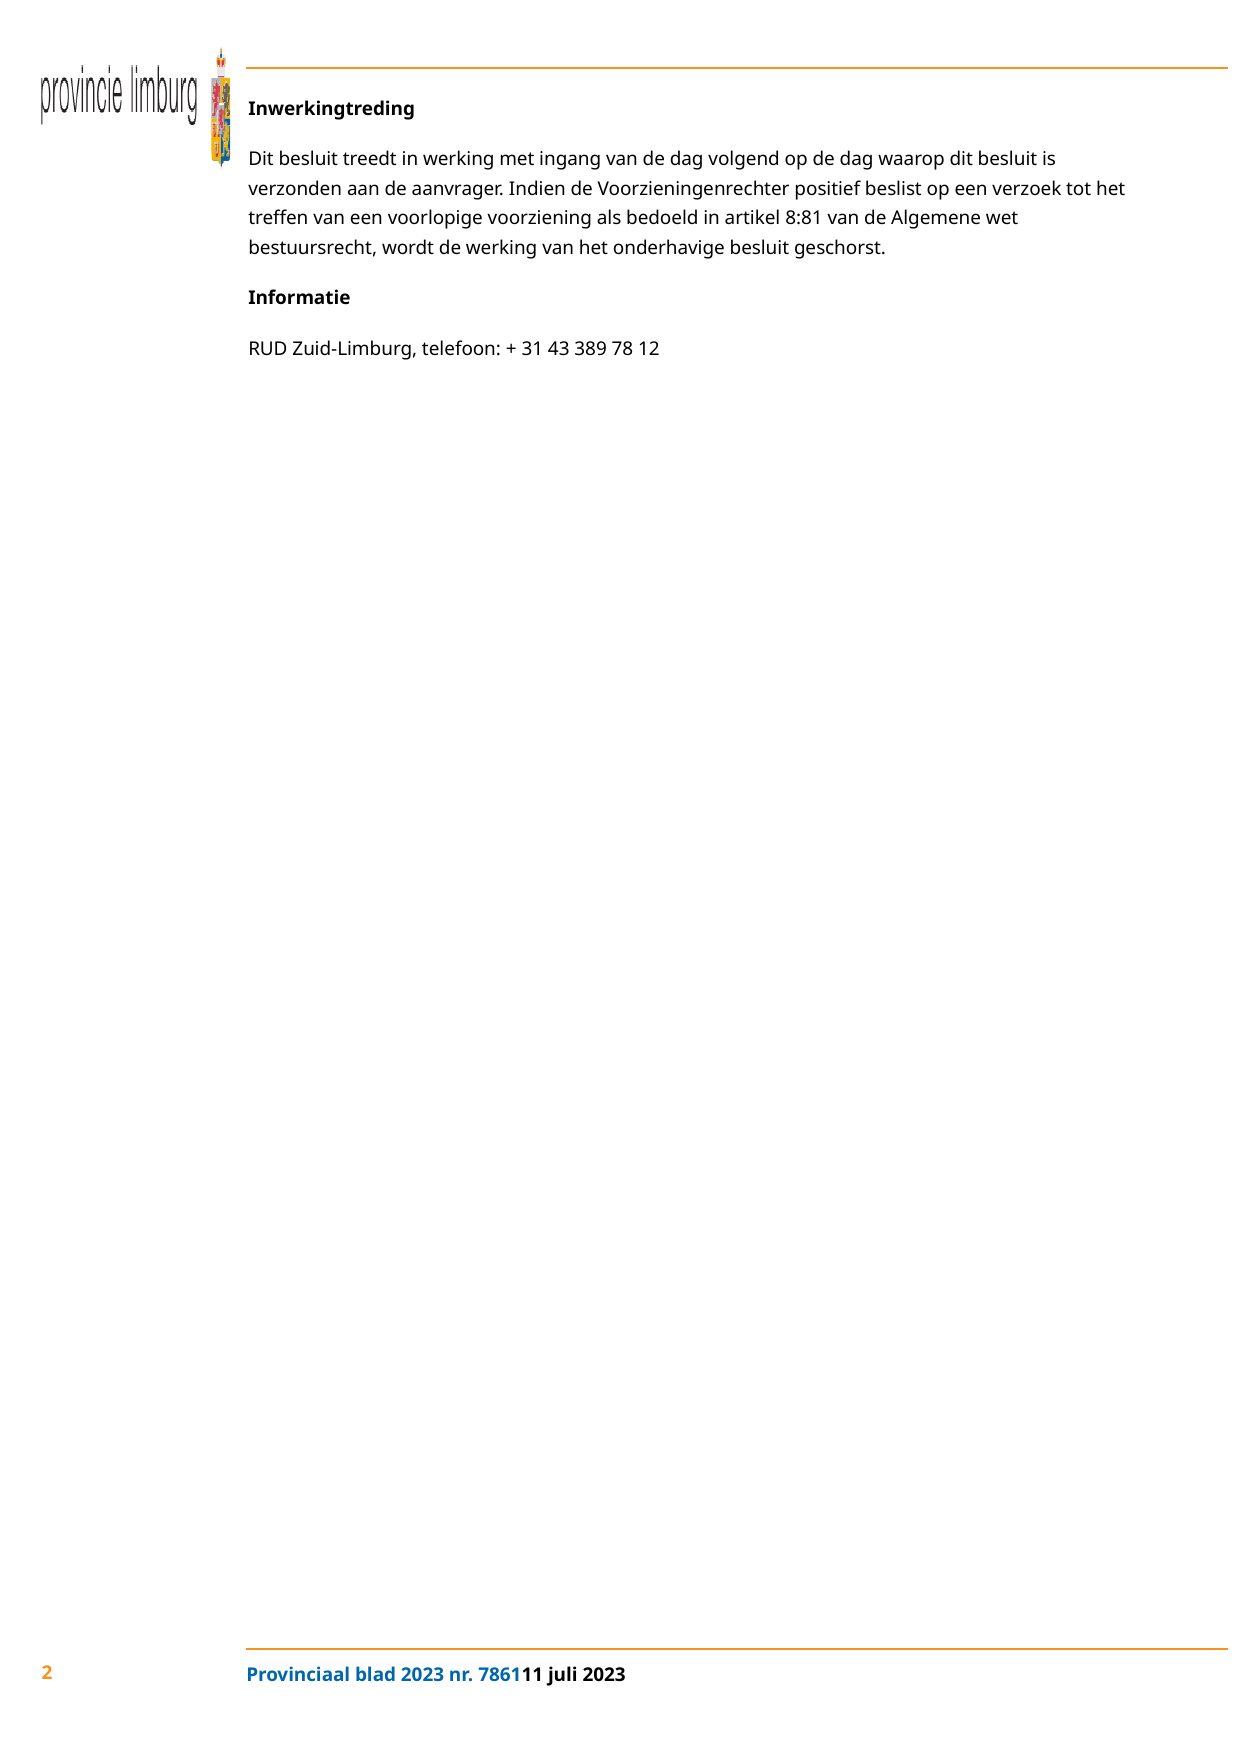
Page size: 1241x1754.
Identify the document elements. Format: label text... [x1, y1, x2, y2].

text Inwerkingtreding [248, 95, 1152, 121]
text RUD Zuid-Limburg, telefoon: + 31 43 389 78 12 [248, 335, 1152, 361]
text Informatie [248, 284, 1152, 310]
picture [41, 47, 231, 172]
text Dit besluit treedt in werking met ingang van de dag volgend op de dag waarop dit besluit is verzonden aan de aanvrager. Indien de Voorzieningenrechter positief beslist op een verzoek tot het treffen van een voorlopige voorziening als bedoeld in artikel 8:81 van de Algemene wet bestuursrecht, wordt de werking van het onderhavige besluit geschorst. [248, 145, 1152, 260]
